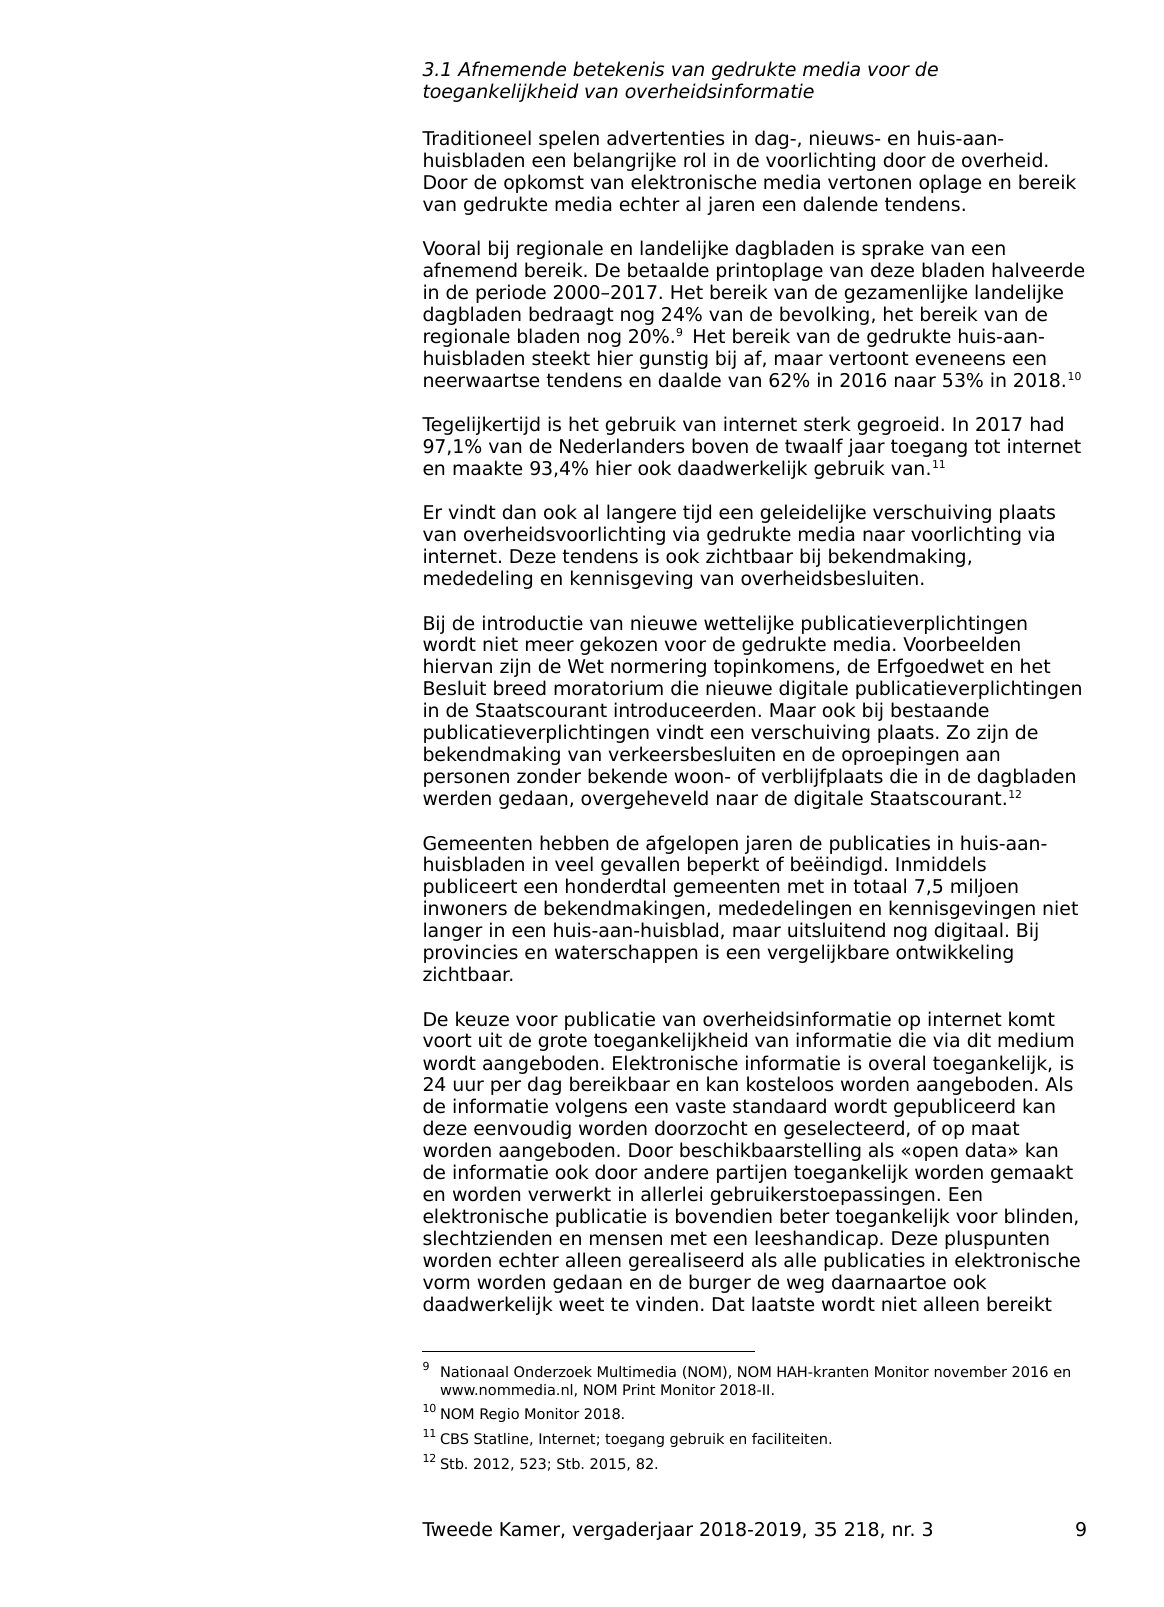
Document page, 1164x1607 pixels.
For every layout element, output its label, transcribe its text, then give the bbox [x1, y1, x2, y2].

text Gemeenten hebben de afgelopen jaren de publicaties in huis-aan-huisbladen in veel gevallen beperkt of beëindigd. Inmiddels publiceert een honderdtal gemeenten met in totaal 7,5 miljoen inwoners de bekendmakingen, mededelingen en kennisgevingen niet langer in een huis-aan-huisblad, maar uitsluitend nog digitaal. Bij provincies en waterschappen is een vergelijkbare ontwikkeling zichtbaar. [422, 832, 1087, 986]
text Er vindt dan ook al langere tijd een geleidelijke verschuiving plaats van overheidsvoorlichting via gedrukte media naar voorlichting via internet. Deze tendens is ook zichtbaar bij bekendmaking, mededeling en kennisgeving van overheidsbesluiten. [422, 502, 1087, 590]
text CBS Statline, Internet; toegang gebruik en faciliteiten. [422, 1427, 1087, 1449]
text Nationaal Onderzoek Multimedia (NOM), NOM HAH-kranten Monitor november 2016 en www.nommedia.nl, NOM Print Monitor 2018-II. [422, 1360, 1087, 1399]
text Traditioneel spelen advertenties in dag-, nieuws- en huis-aan-huisbladen een belangrijke rol in de voorlichting door de overheid. Door de opkomst van elektronische media vertonen oplage en bereik van gedrukte media echter al jaren een dalende tendens. [422, 128, 1087, 216]
text Tegelijkertijd is het gebruik van internet sterk gegroeid. In 2017 had 97,1% van de Nederlanders boven de twaalf jaar toegang tot internet en maakte 93,4% hier ook daadwerkelijk gebruik van. [422, 414, 1087, 480]
text Bij de introductie van nieuwe wettelijke publicatieverplichtingen wordt niet meer gekozen voor de gedrukte media. Voorbeelden hiervan zijn de Wet normering topinkomens, de Erfgoedwet en het Besluit breed moratorium die nieuwe digitale publicatieverplichtingen in de Staatscourant introduceerden. Maar ook bij bestaande publicatieverplichtingen vindt een verschuiving plaats. Zo zijn de bekendmaking van verkeersbesluiten en de oproepingen aan personen zonder bekende woon- of verblijfplaats die in de dagbladen werden gedaan, overgeheveld naar de digitale Staatscourant. [422, 612, 1087, 810]
text NOM Regio Monitor 2018. [422, 1402, 1087, 1424]
subtitle 3.1 Afnemende betekenis van gedrukte media voor de toegankelijkheid van overheidsinformatie [422, 59, 1087, 103]
text De keuze voor publicatie van overheidsinformatie op internet komt voort uit de grote toegankelijkheid van informatie die via dit medium wordt aangeboden. Elektronische informatie is overal toegankelijk, is 24 uur per dag bereikbaar en kan kosteloos worden aangeboden. Als de informatie volgens een vaste standaard wordt gepubliceerd kan deze eenvoudig worden doorzocht en geselecteerd, of op maat worden aangeboden. Door beschikbaarstelling als «open data» kan de informatie ook door andere partijen toegankelijk worden gemaakt en worden verwerkt in allerlei gebruikerstoepassingen. Een elektronische publicatie is bovendien beter toegankelijk voor blinden, slechtzienden en mensen met een leeshandicap. Deze pluspunten worden echter alleen gerealiseerd als alle publicaties in elektronische vorm worden gedaan en de burger de weg daarnaartoe ook daadwerkelijk weet te vinden. Dat laatste wordt niet alleen bereikt [422, 1008, 1087, 1316]
text Vooral bij regionale en landelijke dagbladen is sprake van een afnemend bereik. De betaalde printoplage van deze bladen halveerde in de periode 2000–2017. Het bereik van de gezamenlijke landelijke dagbladen bedraagt nog 24% van de bevolking, het bereik van de regionale bladen nog 20%. Het bereik van de gedrukte huis-aan-huisbladen steekt hier gunstig bij af, maar vertoont eveneens een neerwaartse tendens en daalde van 62% in 2016 naar 53% in 2018. [422, 238, 1087, 392]
text Stb. 2012, 523; Stb. 2015, 82. [422, 1452, 1087, 1474]
